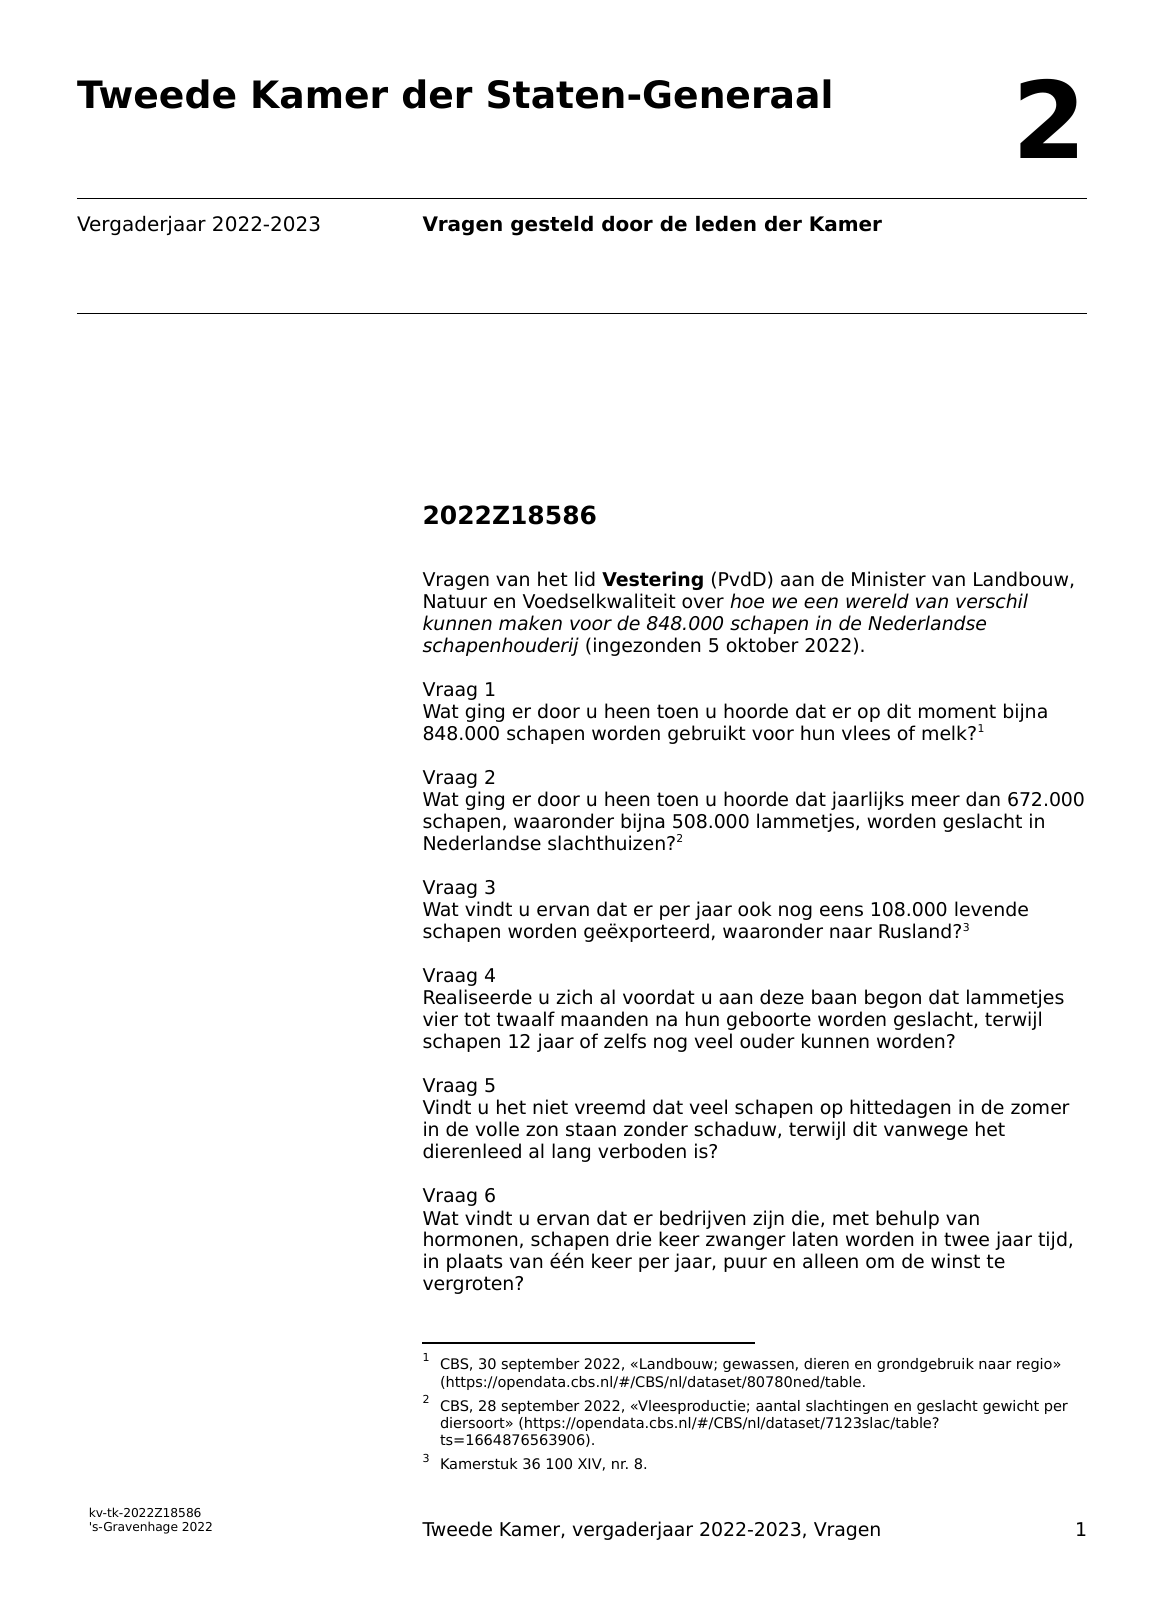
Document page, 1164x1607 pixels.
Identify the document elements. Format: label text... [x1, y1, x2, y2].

text Vindt u het niet vreemd dat veel schapen op hittedagen in de zomer in de volle zon staan zonder schaduw, terwijl dit vanwege het dierenleed al lang verboden is? [422, 1097, 1087, 1163]
table_cell Vragen gesteld door de leden der Kamer [422, 199, 1087, 313]
text Wat ging er door u heen toen u hoorde dat jaarlijks meer dan 672.000 schapen, waaronder bijna 508.000 lammetjes, worden geslacht in Nederlandse slachthuizen? [422, 789, 1087, 855]
text Vraag 4 [422, 965, 1087, 987]
table_header Tweede Kamer der Staten-Generaal [77, 59, 886, 198]
text Kamerstuk 36 100 XIV, nr. 8. [422, 1452, 1087, 1474]
text 's-Gravenhage 2022 [88, 1520, 323, 1534]
text 2022Z18586 [422, 501, 1087, 531]
text kv-tk-2022Z18586 [88, 1506, 323, 1520]
text Wat vindt u ervan dat er per jaar ook nog eens 108.000 levende schapen worden geëxporteerd, waaronder naar Rusland? [422, 899, 1087, 943]
text Wat ging er door u heen toen u hoorde dat er op dit moment bijna 848.000 schapen worden gebruikt voor hun vlees of melk? [422, 701, 1087, 745]
text Vraag 3 [422, 877, 1087, 899]
text CBS, 28 september 2022, «Vleesproductie; aantal slachtingen en geslacht gewicht per diersoort» (https://opendata.cbs.nl/#/CBS/nl/dataset/7123slac/table?ts=1664876563906). [422, 1393, 1087, 1449]
text CBS, 30 september 2022, «Landbouw; gewassen, dieren en grondgebruik naar regio» (https://opendata.cbs.nl/#/CBS/nl/dataset/80780ned/table. [422, 1352, 1087, 1391]
table_cell Vergaderjaar 2022-2023 [77, 199, 422, 313]
text Vraag 6 [422, 1185, 1087, 1207]
table_header 2 [886, 59, 1087, 198]
text Wat vindt u ervan dat er bedrijven zijn die, met behulp van hormonen, schapen drie keer zwanger laten worden in twee jaar tijd, in plaats van één keer per jaar, puur en alleen om de winst te vergroten? [422, 1207, 1087, 1295]
text Vraag 5 [422, 1075, 1087, 1097]
text Vragen van het lid Vestering (PvdD) aan de Minister van Landbouw, Natuur en Voedselkwaliteit over hoe we een wereld van verschil kunnen maken voor de 848.000 schapen in de Nederlandse schapenhouderij (ingezonden 5 oktober 2022). [422, 569, 1087, 657]
text Vraag 1 [422, 679, 1087, 701]
text Realiseerde u zich al voordat u aan deze baan begon dat lammetjes vier tot twaalf maanden na hun geboorte worden geslacht, terwijl schapen 12 jaar of zelfs nog veel ouder kunnen worden? [422, 987, 1087, 1053]
text Vraag 2 [422, 767, 1087, 789]
